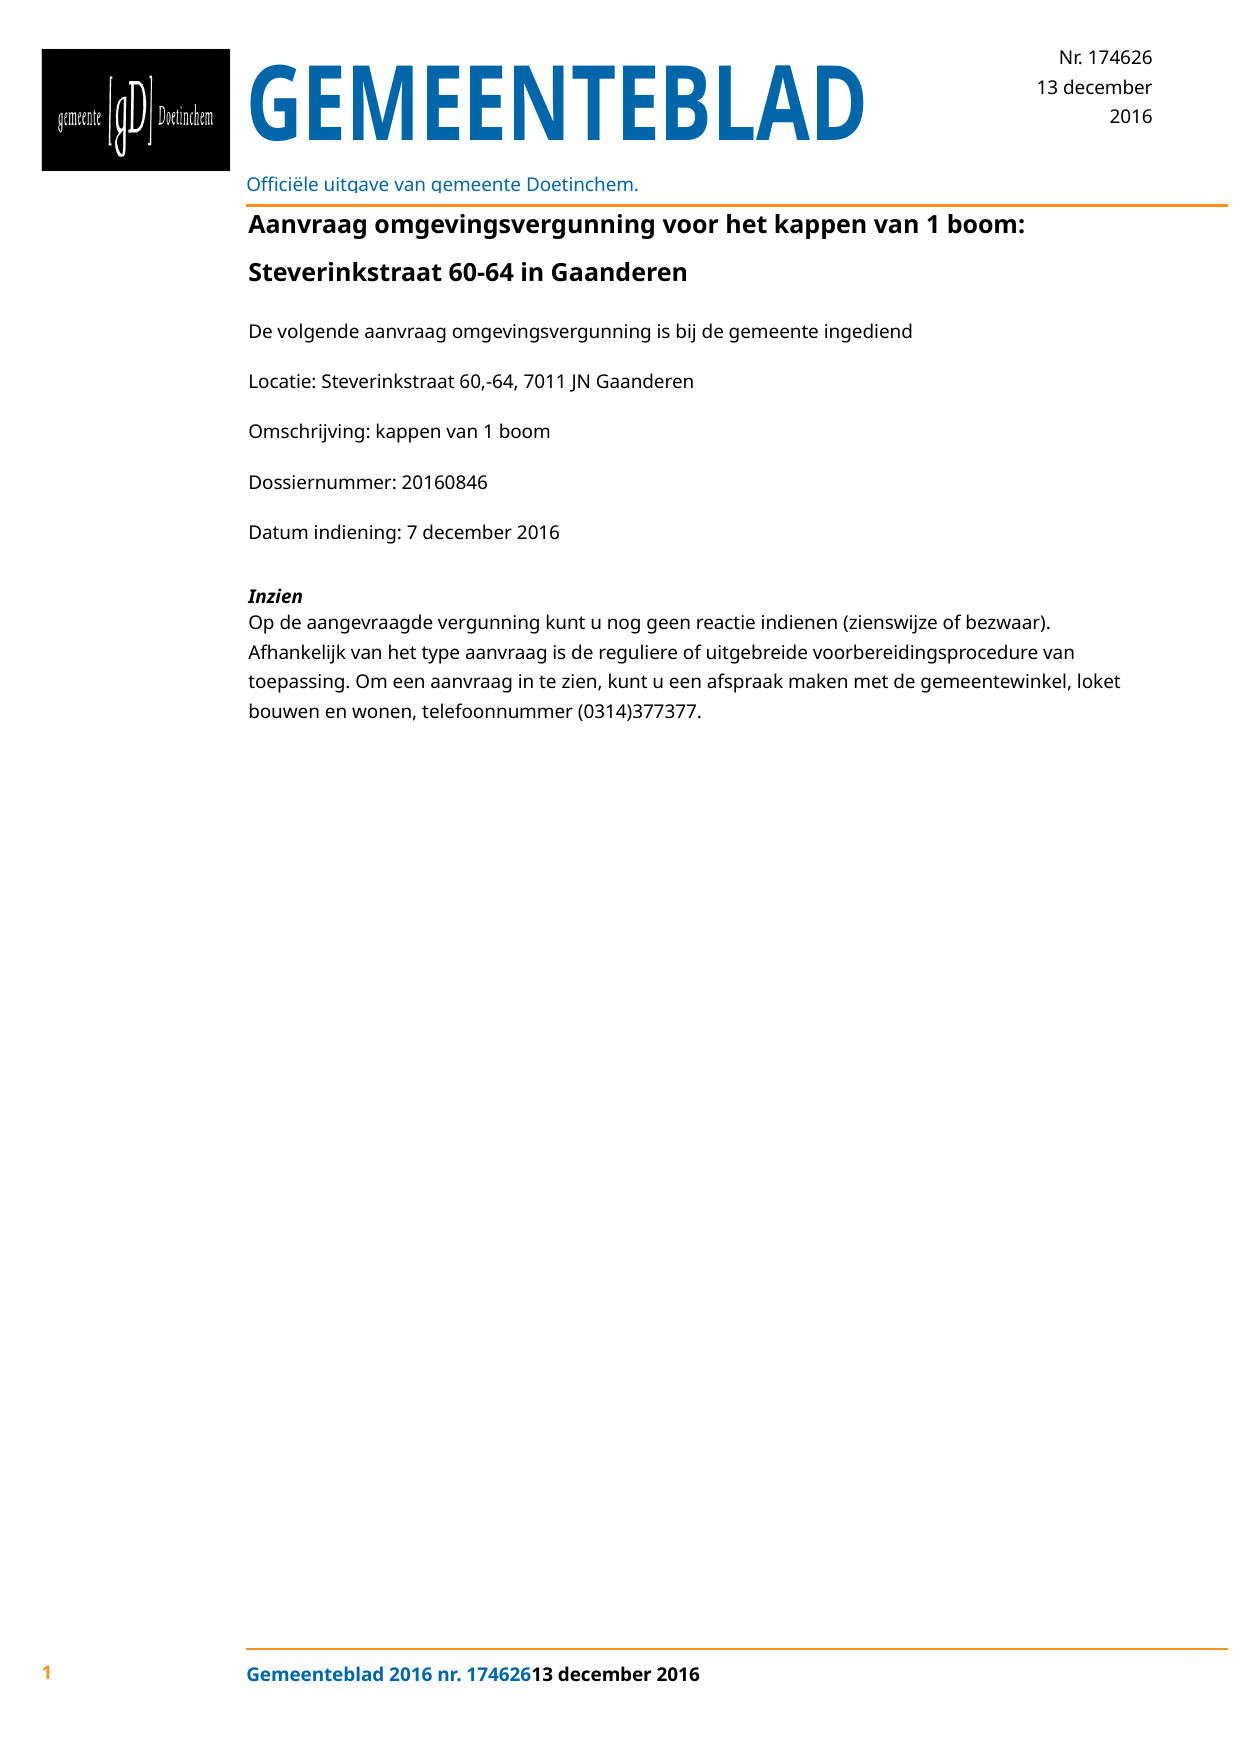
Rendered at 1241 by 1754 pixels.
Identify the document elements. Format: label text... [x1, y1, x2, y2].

text Locatie: Steverinkstraat 60,-64, 7011 JN Gaanderen [248, 368, 1152, 394]
picture [41, 47, 231, 172]
text Aanvraag omgevingsvergunning voor het kappen van 1 boom: Steverinkstraat 60-64 in Gaanderen [248, 207, 1152, 288]
text Dossiernummer: 20160846 [248, 469, 1152, 495]
text Op de aangevraagde vergunning kunt u nog geen reactie indienen (zienswijze of bezwaar). Afhankelijk van het type aanvraag is de reguliere of uitgebreide voorbereidingsprocedure van toepassing. Om een aanvraag in te zien, kunt u een afspraak maken met de gemeentewinkel, loket bouwen en wonen, telefoonnummer (0314)377377. [248, 609, 1152, 724]
text Omschrijving: kappen van 1 boom [248, 419, 1152, 444]
text De volgende aanvraag omgevingsvergunning is bij de gemeente ingediend [248, 318, 1152, 344]
text Datum indiening: 7 december 2016 [248, 519, 1152, 545]
text Inzien [248, 583, 1152, 609]
